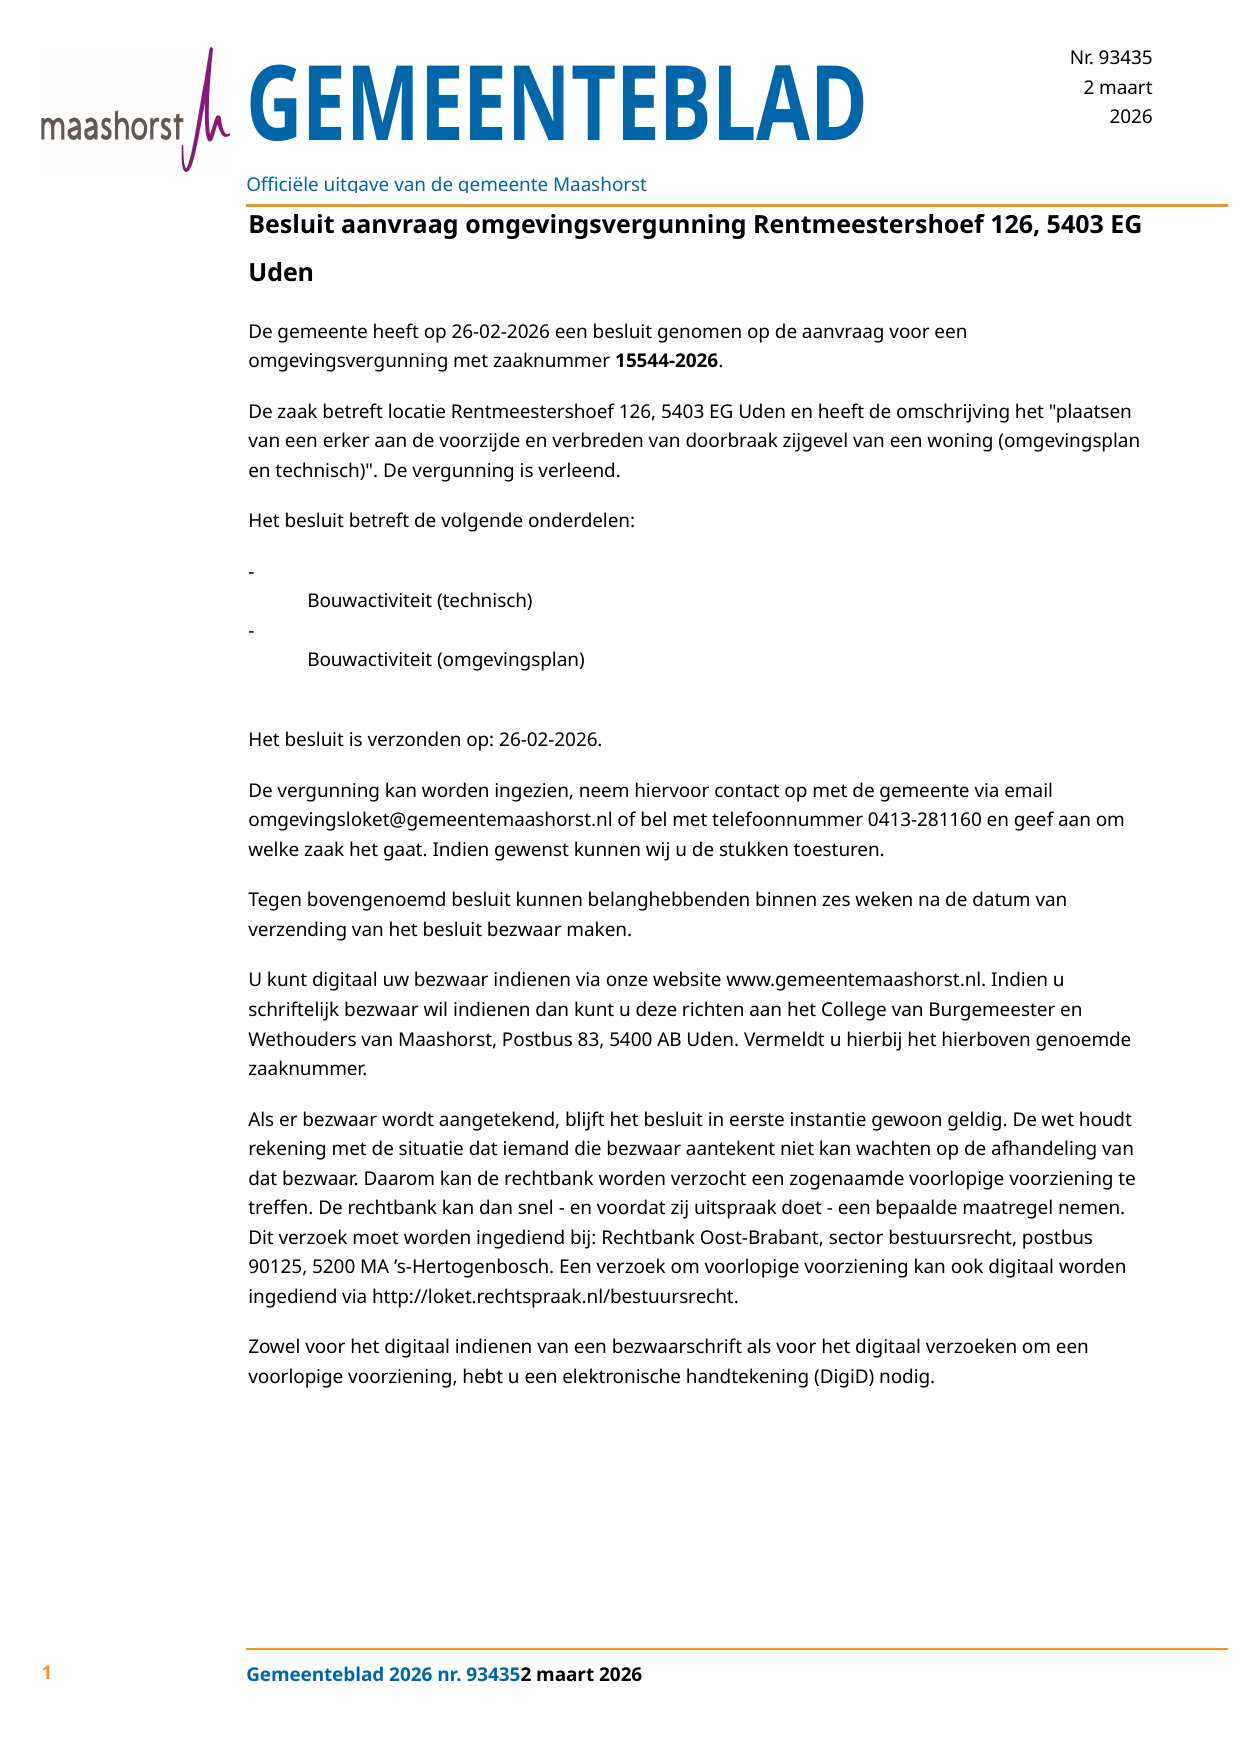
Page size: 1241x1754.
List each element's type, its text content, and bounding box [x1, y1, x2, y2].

text Het besluit betreft de volgende onderdelen: [248, 507, 1152, 533]
text Besluit aanvraag omgevingsvergunning Rentmeestershoef 126, 5403 EG Uden [248, 207, 1152, 288]
text U kunt digitaal uw bezwaar indienen via onze website www.gemeentemaashorst.nl. Indien u schriftelijk bezwaar wil indienen dan kunt u deze richten aan het College van Burgemeester en Wethouders van Maashorst, Postbus 83, 5400 AB Uden. Vermeldt u hierbij het hierboven genoemde zaaknummer. [248, 967, 1152, 1081]
picture [41, 47, 231, 172]
text Het besluit is verzonden op: 26-02-2026. [248, 727, 1152, 752]
text Als er bezwaar wordt aangetekend, blijft het besluit in eerste instantie gewoon geldig. De wet houdt rekening met de situatie dat iemand die bezwaar aantekent niet kan wachten op de afhandeling van dat bezwaar. Daarom kan de rechtbank worden verzocht een zogenaamde voorlopige voorziening te treffen. De rechtbank kan dan snel - en voordat zij uitspraak doet - een bepaalde maatregel nemen. Dit verzoek moet worden ingediend bij: Rechtbank Oost-Brabant, sector bestuursrecht, postbus 90125, 5200 MA ’s-Hertogenbosch. Een verzoek om voorlopige voorziening kan ook digitaal worden ingediend via http://loket.rechtspraak.nl/bestuursrecht. [248, 1106, 1152, 1309]
list Bouwactiviteit (technisch) [248, 587, 1152, 613]
text De zaak betreft locatie Rentmeestershoef 126, 5403 EG Uden en heeft de omschrijving het "plaatsen van een erker aan de voorzijde en verbreden van doorbraak zijgevel van een woning (omgevingsplan en technisch)". De vergunning is verleend. [248, 398, 1152, 483]
text De gemeente heeft op 26-02-2026 een besluit genomen op de aanvraag voor een omgevingsvergunning met zaaknummer 15544-2026. [248, 318, 1152, 373]
list Bouwactiviteit (omgevingsplan) [248, 647, 1152, 672]
text Tegen bovengenoemd besluit kunnen belanghebbenden binnen zes weken na de datum van verzending van het besluit bezwaar maken. [248, 887, 1152, 942]
text De vergunning kan worden ingezien, neem hiervoor contact op met de gemeente via email omgevingsloket@gemeentemaashorst.nl of bel met telefoonnummer 0413-281160 en geef aan om welke zaak het gaat. Indien gewenst kunnen wij u de stukken toesturen. [248, 777, 1152, 862]
text Zowel voor het digitaal indienen van een bezwaarschrift als voor het digitaal verzoeken om een voorlopige voorziening, hebt u een elektronische handtekening (DigiD) nodig. [248, 1334, 1152, 1389]
